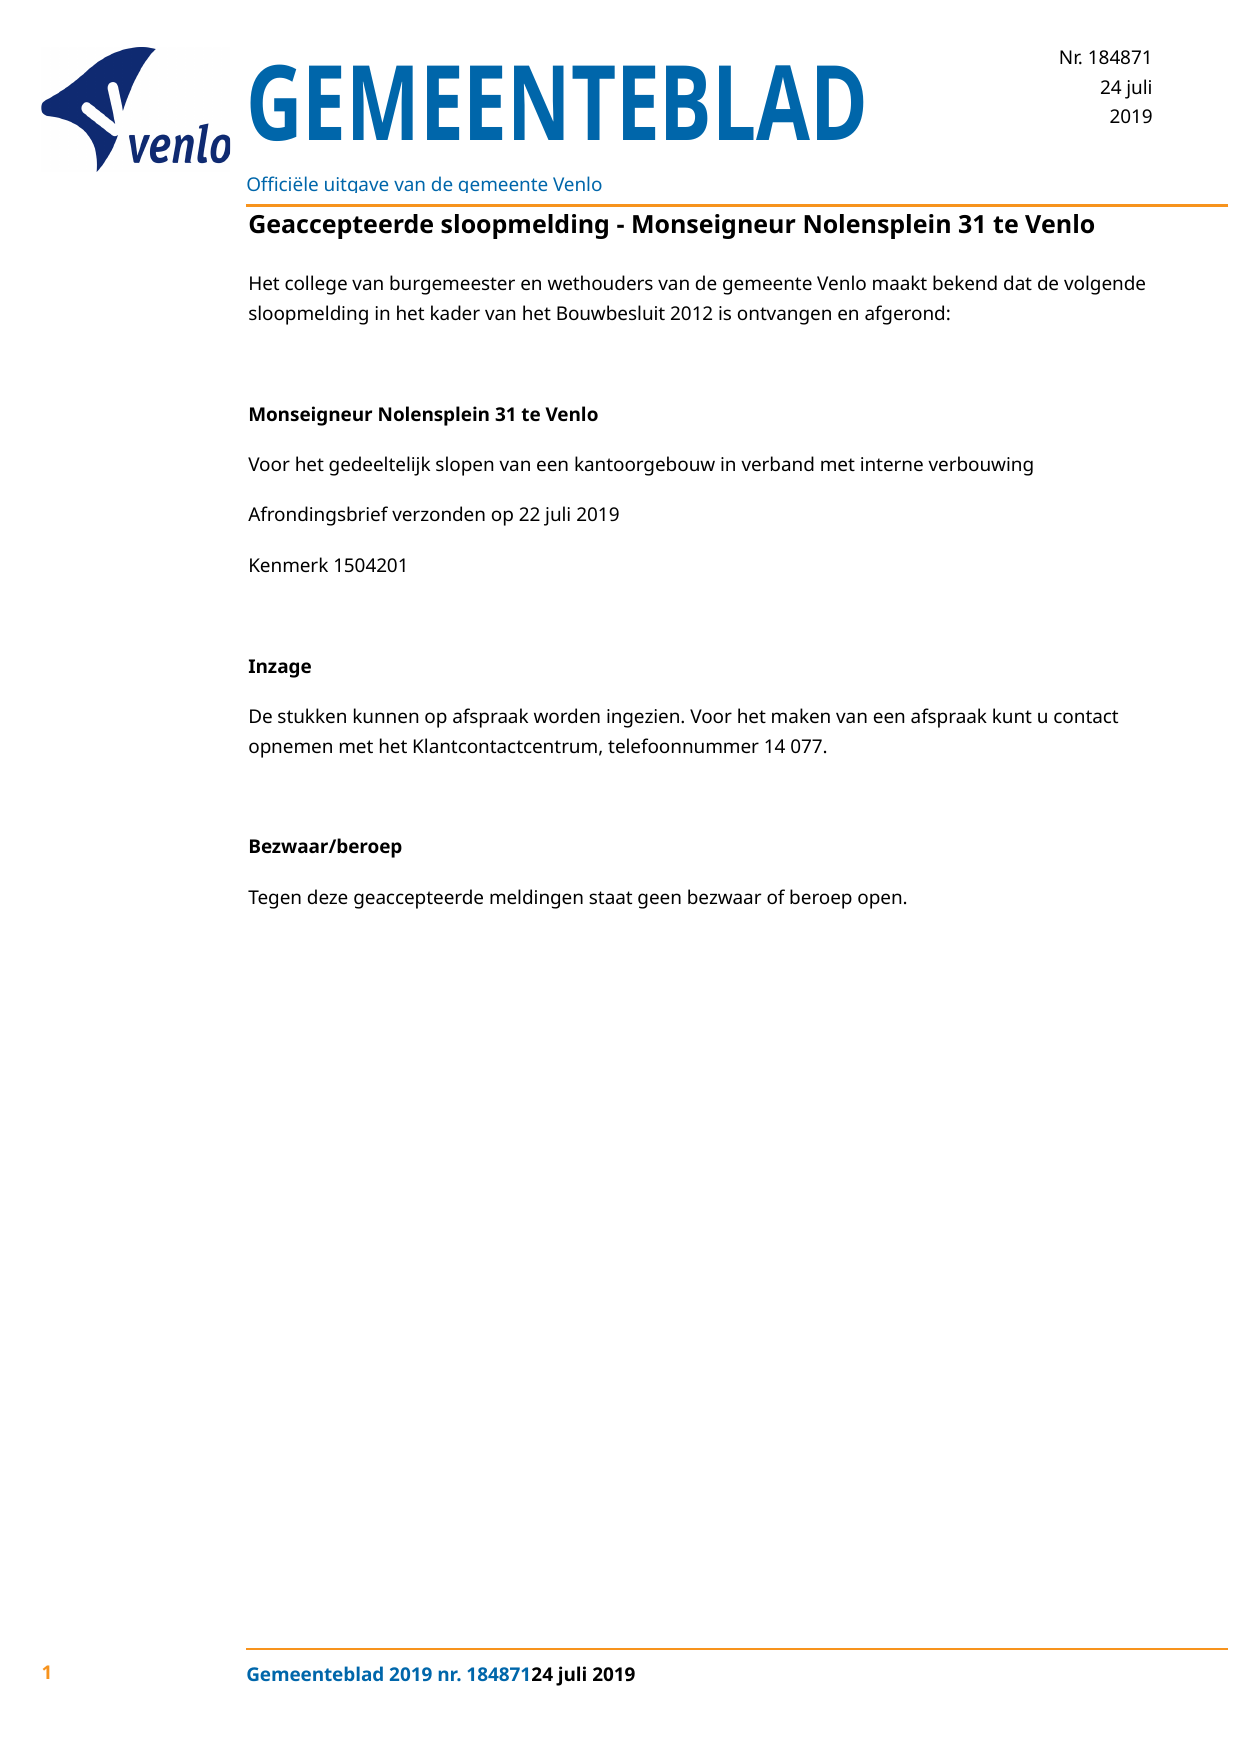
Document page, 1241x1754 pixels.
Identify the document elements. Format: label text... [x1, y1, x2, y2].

text Inzage [248, 653, 1152, 678]
text Kenmerk 1504201 [248, 552, 1152, 578]
text Het college van burgemeester en wethouders van de gemeente Venlo maakt bekend dat de volgende sloopmelding in het kader van het Bouwbesluit 2012 is ontvangen en afgerond: [248, 270, 1152, 326]
text Bezwaar/beroep [248, 834, 1152, 859]
picture [41, 47, 231, 172]
text Geaccepteerde sloopmelding - Monseigneur Nolensplein 31 te Venlo [248, 207, 1152, 241]
text Tegen deze geaccepteerde meldingen staat geen bezwaar of beroep open. [248, 884, 1152, 910]
text Voor het gedeeltelijk slopen van een kantoorgebouw in verband met interne verbouwing [248, 451, 1152, 477]
text Afrondingsbrief verzonden op 22 juli 2019 [248, 502, 1152, 527]
text De stukken kunnen op afspraak worden ingezien. Voor het maken van een afspraak kunt u contact opnemen met het Klantcontactcentrum, telefoonnummer 14 077. [248, 703, 1152, 758]
text Monseigneur Nolensplein 31 te Venlo [248, 401, 1152, 426]
